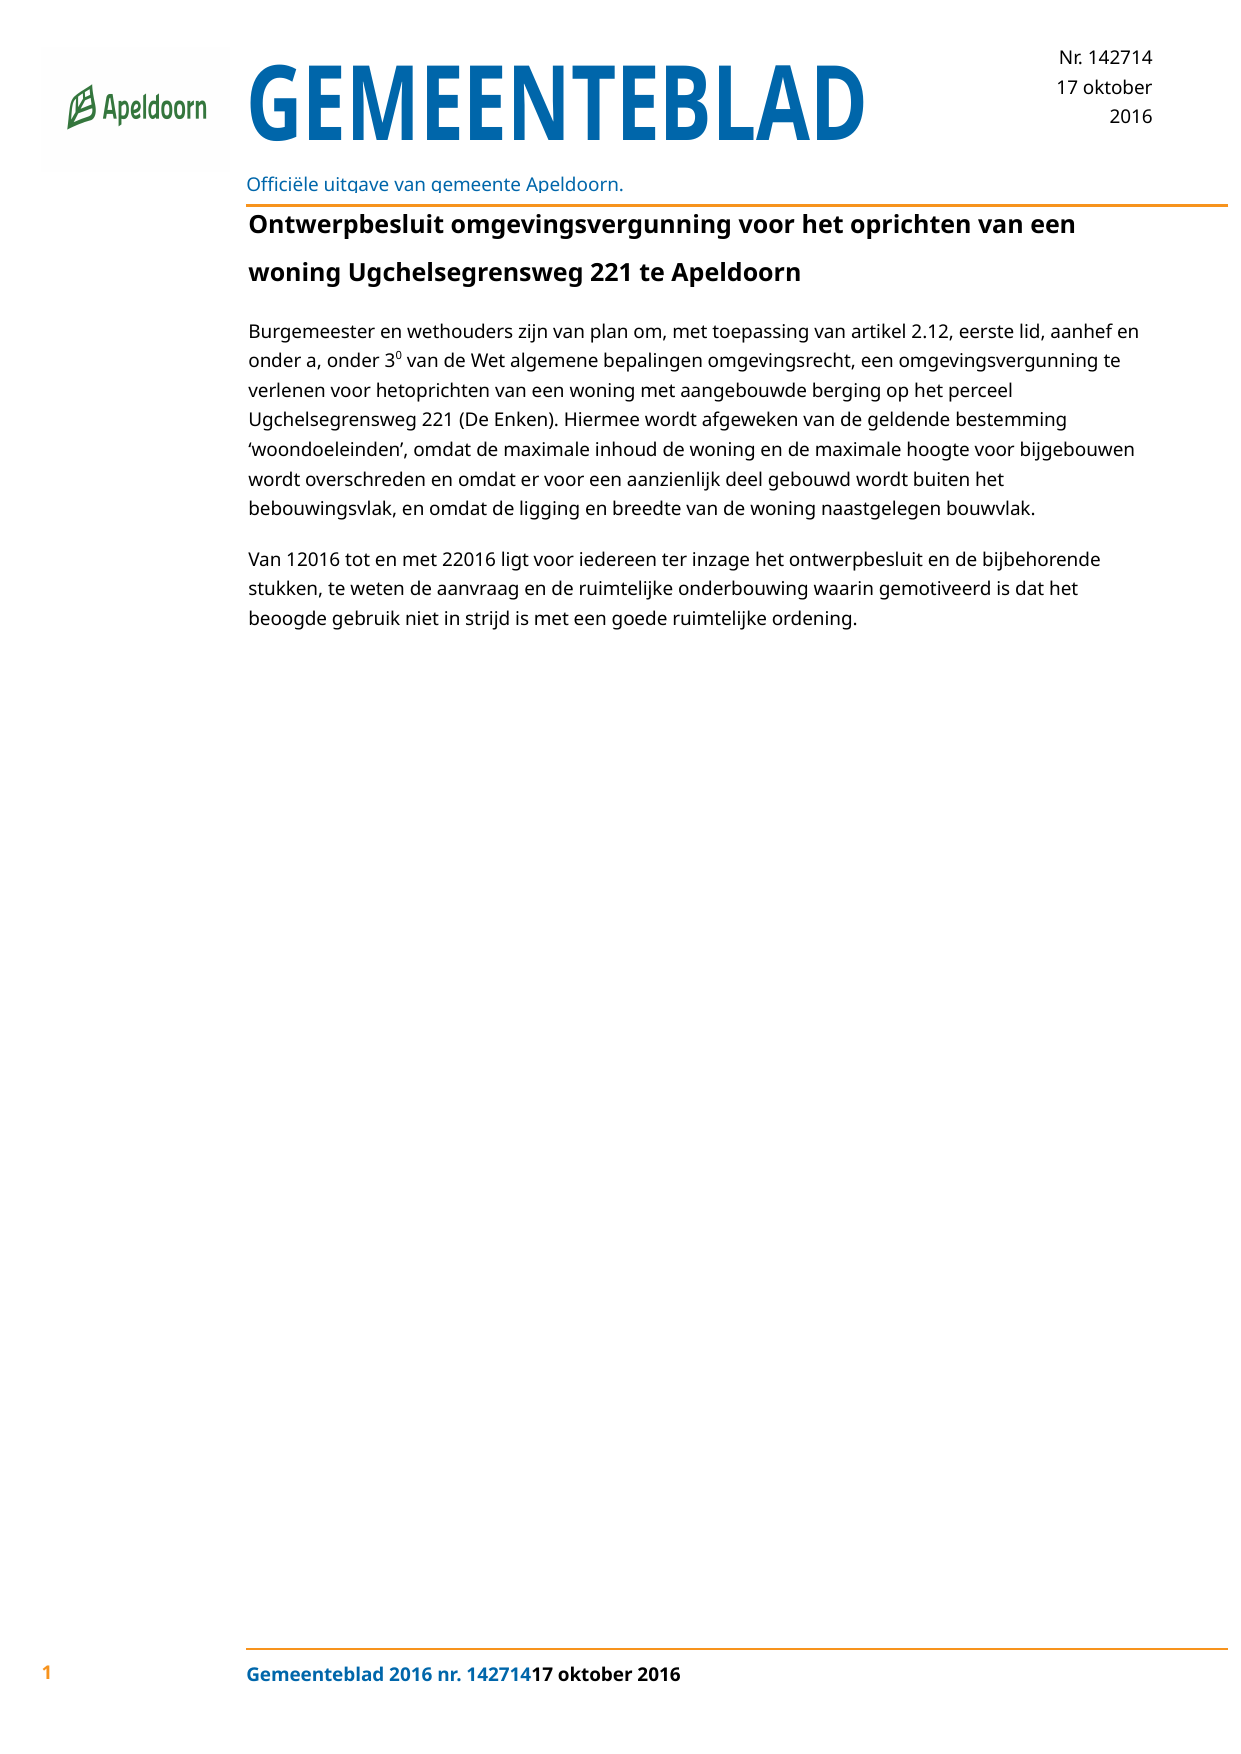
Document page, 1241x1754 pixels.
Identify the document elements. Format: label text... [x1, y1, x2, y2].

picture [41, 47, 231, 172]
text Burgemeester en wethouders zijn van plan om, met toepassing van artikel 2.12, eerste lid, aanhef en onder a, onder 30 van de Wet algemene bepalingen omgevingsrecht, een omgevingsvergunning te verlenen voor hetoprichten van een woning met aangebouwde berging op het perceel Ugchelsegrensweg 221 (De Enken). Hiermee wordt afgeweken van de geldende bestemming ‘woondoeleinden’, omdat de maximale inhoud de woning en de maximale hoogte voor bijgebouwen wordt overschreden en omdat er voor een aanzienlijk deel gebouwd wordt buiten het bebouwingsvlak, en omdat de ligging en breedte van de woning naastgelegen bouwvlak. [248, 318, 1152, 521]
text Ontwerpbesluit omgevingsvergunning voor het oprichten van een woning Ugchelsegrensweg 221 te Apeldoorn [248, 207, 1152, 288]
text Van 12016 tot en met 22016 ligt voor iedereen ter inzage het ontwerpbesluit en de bijbehorende stukken, te weten de aanvraag en de ruimtelijke onderbouwing waarin gemotiveerd is dat het beoogde gebruik niet in strijd is met een goede ruimtelijke ordening. [248, 546, 1152, 631]
